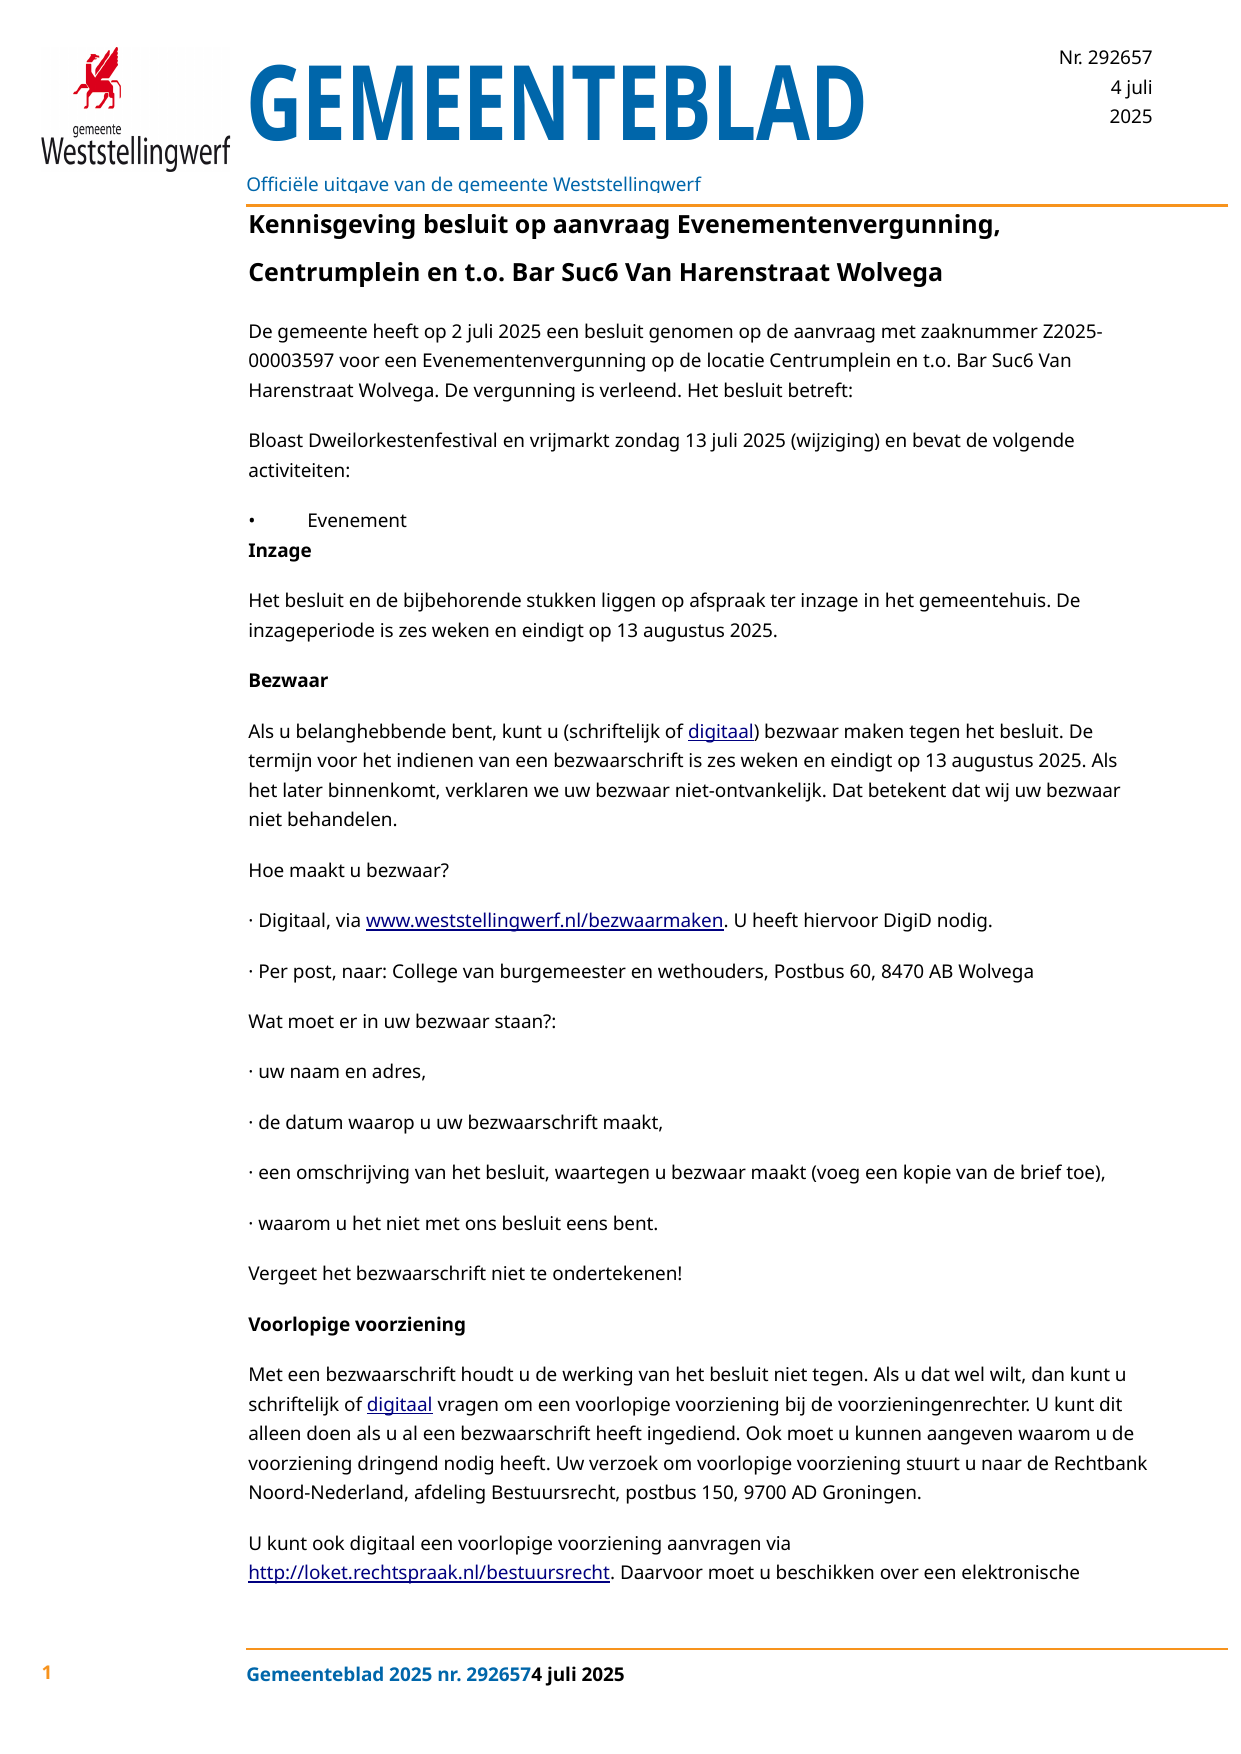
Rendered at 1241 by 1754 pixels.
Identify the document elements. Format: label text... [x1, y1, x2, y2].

text · een omschrijving van het besluit, waartegen u bezwaar maakt (voeg een kopie van de brief toe), [248, 1159, 1152, 1185]
picture [41, 47, 231, 172]
text Het besluit en de bijbehorende stukken liggen op afspraak ter inzage in het gemeentehuis. De inzageperiode is zes weken en eindigt op 13 augustus 2025. [248, 587, 1152, 643]
text Bloast Dweilorkestenfestival en vrijmarkt zondag 13 juli 2025 (wijziging) en bevat de volgende activiteiten: [248, 427, 1152, 483]
text Met een bezwaarschrift houdt u de werking van het besluit niet tegen. Als u dat wel wilt, dan kunt u schriftelijk of digitaal vragen om een voorlopige voorziening bij de voorzieningenrechter. U kunt dit alleen doen als u al een bezwaarschrift heeft ingediend. Ook moet u kunnen aangeven waarom u de voorziening dringend nodig heeft. Uw verzoek om voorlopige voorziening stuurt u naar de Rechtbank Noord-Nederland, afdeling Bestuursrecht, postbus 150, 9700 AD Groningen. [248, 1361, 1152, 1505]
text Bezwaar [248, 667, 1152, 693]
text Wat moet er in uw bezwaar staan?: [248, 1008, 1152, 1034]
text U kunt ook digitaal een voorlopige voorziening aanvragen via http://loket.rechtspraak.nl/bestuursrecht. Daarvoor moet u beschikken over een elektronische [248, 1530, 1152, 1585]
list Evenement [248, 507, 1152, 533]
text · de datum waarop u uw bezwaarschrift maakt, [248, 1109, 1152, 1135]
text Kennisgeving besluit op aanvraag Evenementenvergunning, Centrumplein en t.o. Bar Suc6 Van Harenstraat Wolvega [248, 207, 1152, 288]
text De gemeente heeft op 2 juli 2025 een besluit genomen op de aanvraag met zaaknummer Z2025-00003597 voor een Evenementenvergunning op de locatie Centrumplein en t.o. Bar Suc6 Van Harenstraat Wolvega. De vergunning is verleend. Het besluit betreft: [248, 318, 1152, 403]
text Vergeet het bezwaarschrift niet te ondertekenen! [248, 1260, 1152, 1286]
text · Digitaal, via www.weststellingwerf.nl/bezwaarmaken. U heeft hiervoor DigiD nodig. [248, 907, 1152, 933]
text · waarom u het niet met ons besluit eens bent. [248, 1210, 1152, 1236]
text Inzage [248, 537, 1152, 563]
text Voorlopige voorziening [248, 1311, 1152, 1337]
text Als u belanghebbende bent, kunt u (schriftelijk of digitaal) bezwaar maken tegen het besluit. De termijn voor het indienen van een bezwaarschrift is zes weken en eindigt op 13 augustus 2025. Als het later binnenkomt, verklaren we uw bezwaar niet-ontvankelijk. Dat betekent dat wij uw bezwaar niet behandelen. [248, 718, 1152, 832]
text · uw naam en adres, [248, 1059, 1152, 1084]
text · Per post, naar: College van burgemeester en wethouders, Postbus 60, 8470 AB Wolvega [248, 958, 1152, 984]
text Hoe maakt u bezwaar? [248, 857, 1152, 883]
